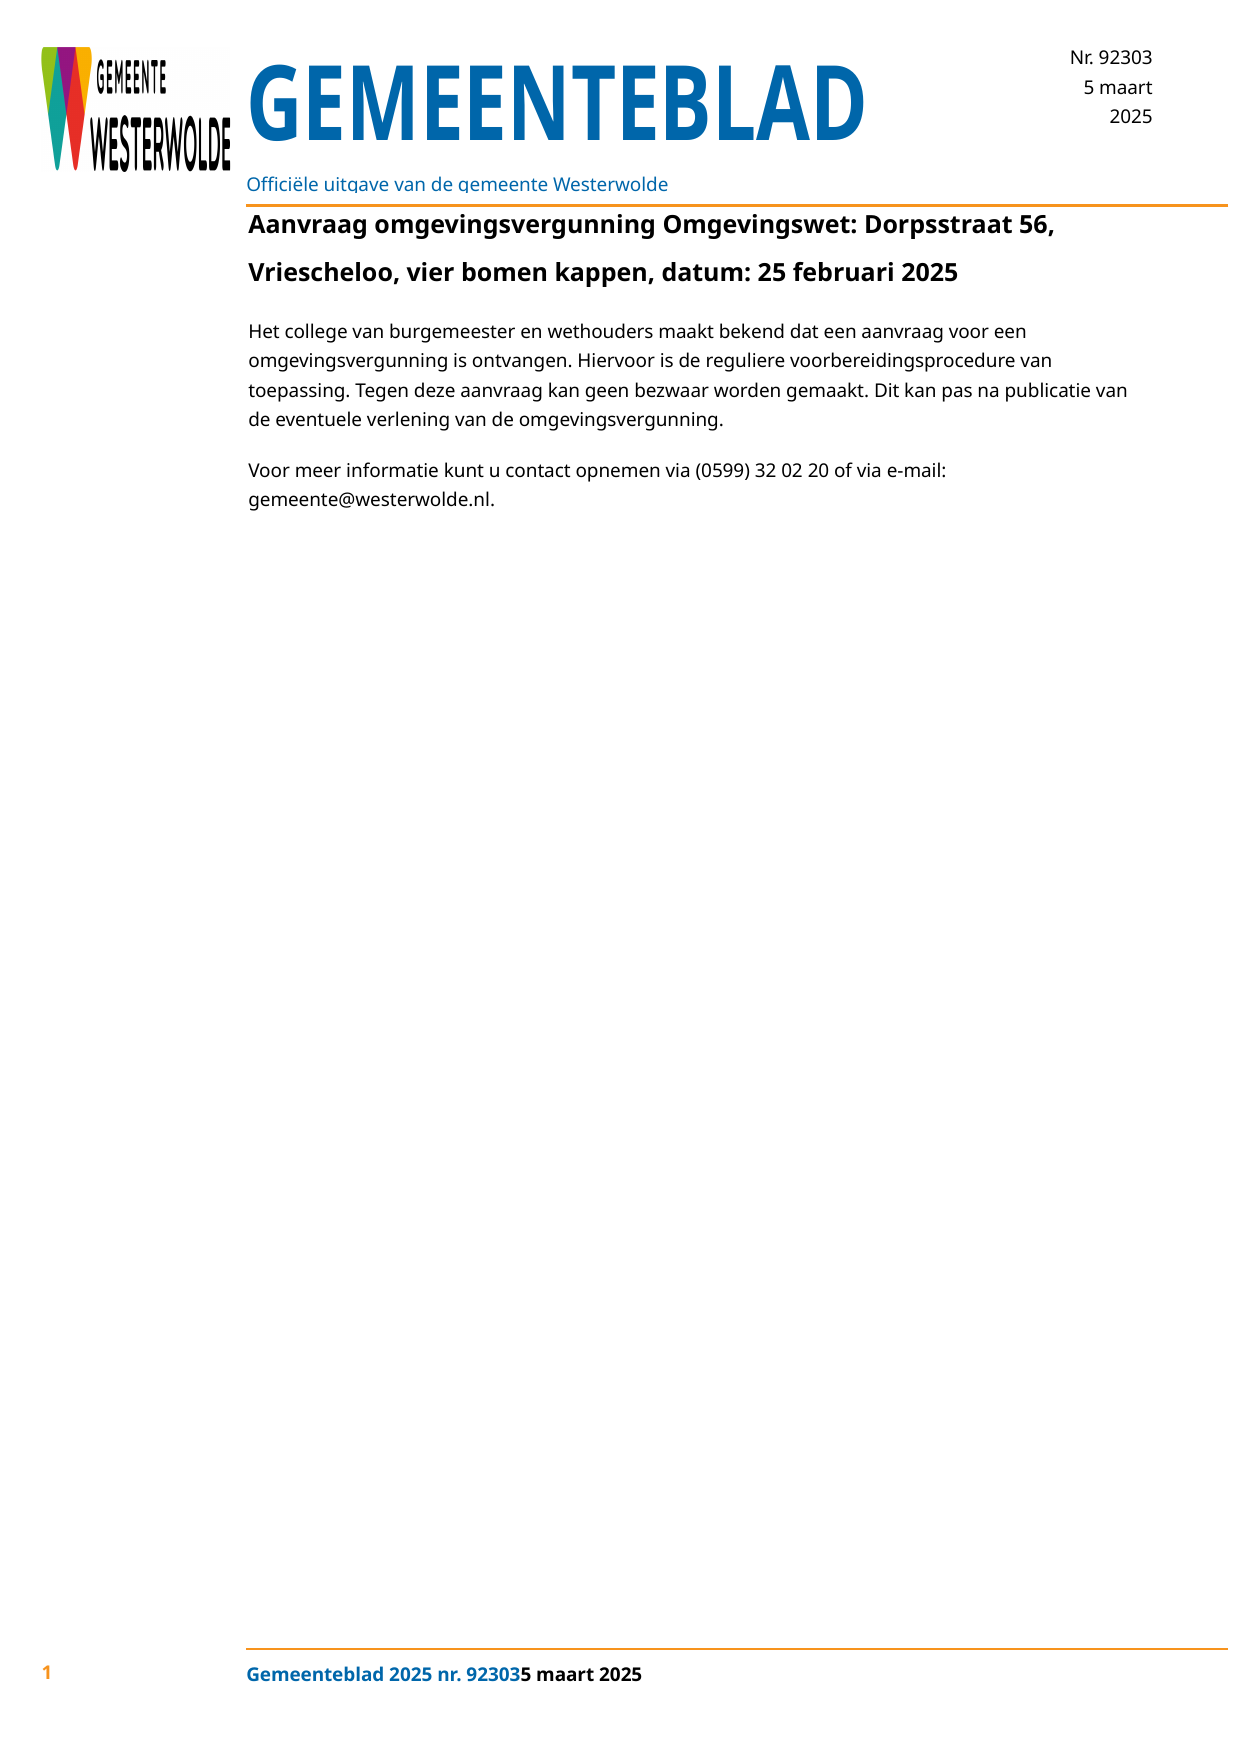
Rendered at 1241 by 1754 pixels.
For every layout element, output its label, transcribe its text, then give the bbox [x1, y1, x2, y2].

text Het college van burgemeester en wethouders maakt bekend dat een aanvraag voor een omgevingsvergunning is ontvangen. Hiervoor is de reguliere voorbereidingsprocedure van toepassing. Tegen deze aanvraag kan geen bezwaar worden gemaakt. Dit kan pas na publicatie van de eventuele verlening van de omgevingsvergunning. [248, 318, 1152, 432]
text Aanvraag omgevingsvergunning Omgevingswet: Dorpsstraat 56, Vriescheloo, vier bomen kappen, datum: 25 februari 2025 [248, 207, 1152, 288]
text Voor meer informatie kunt u contact opnemen via (0599) 32 02 20 of via e-mail: gemeente@westerwolde.nl. [248, 457, 1152, 512]
picture [41, 47, 231, 172]
